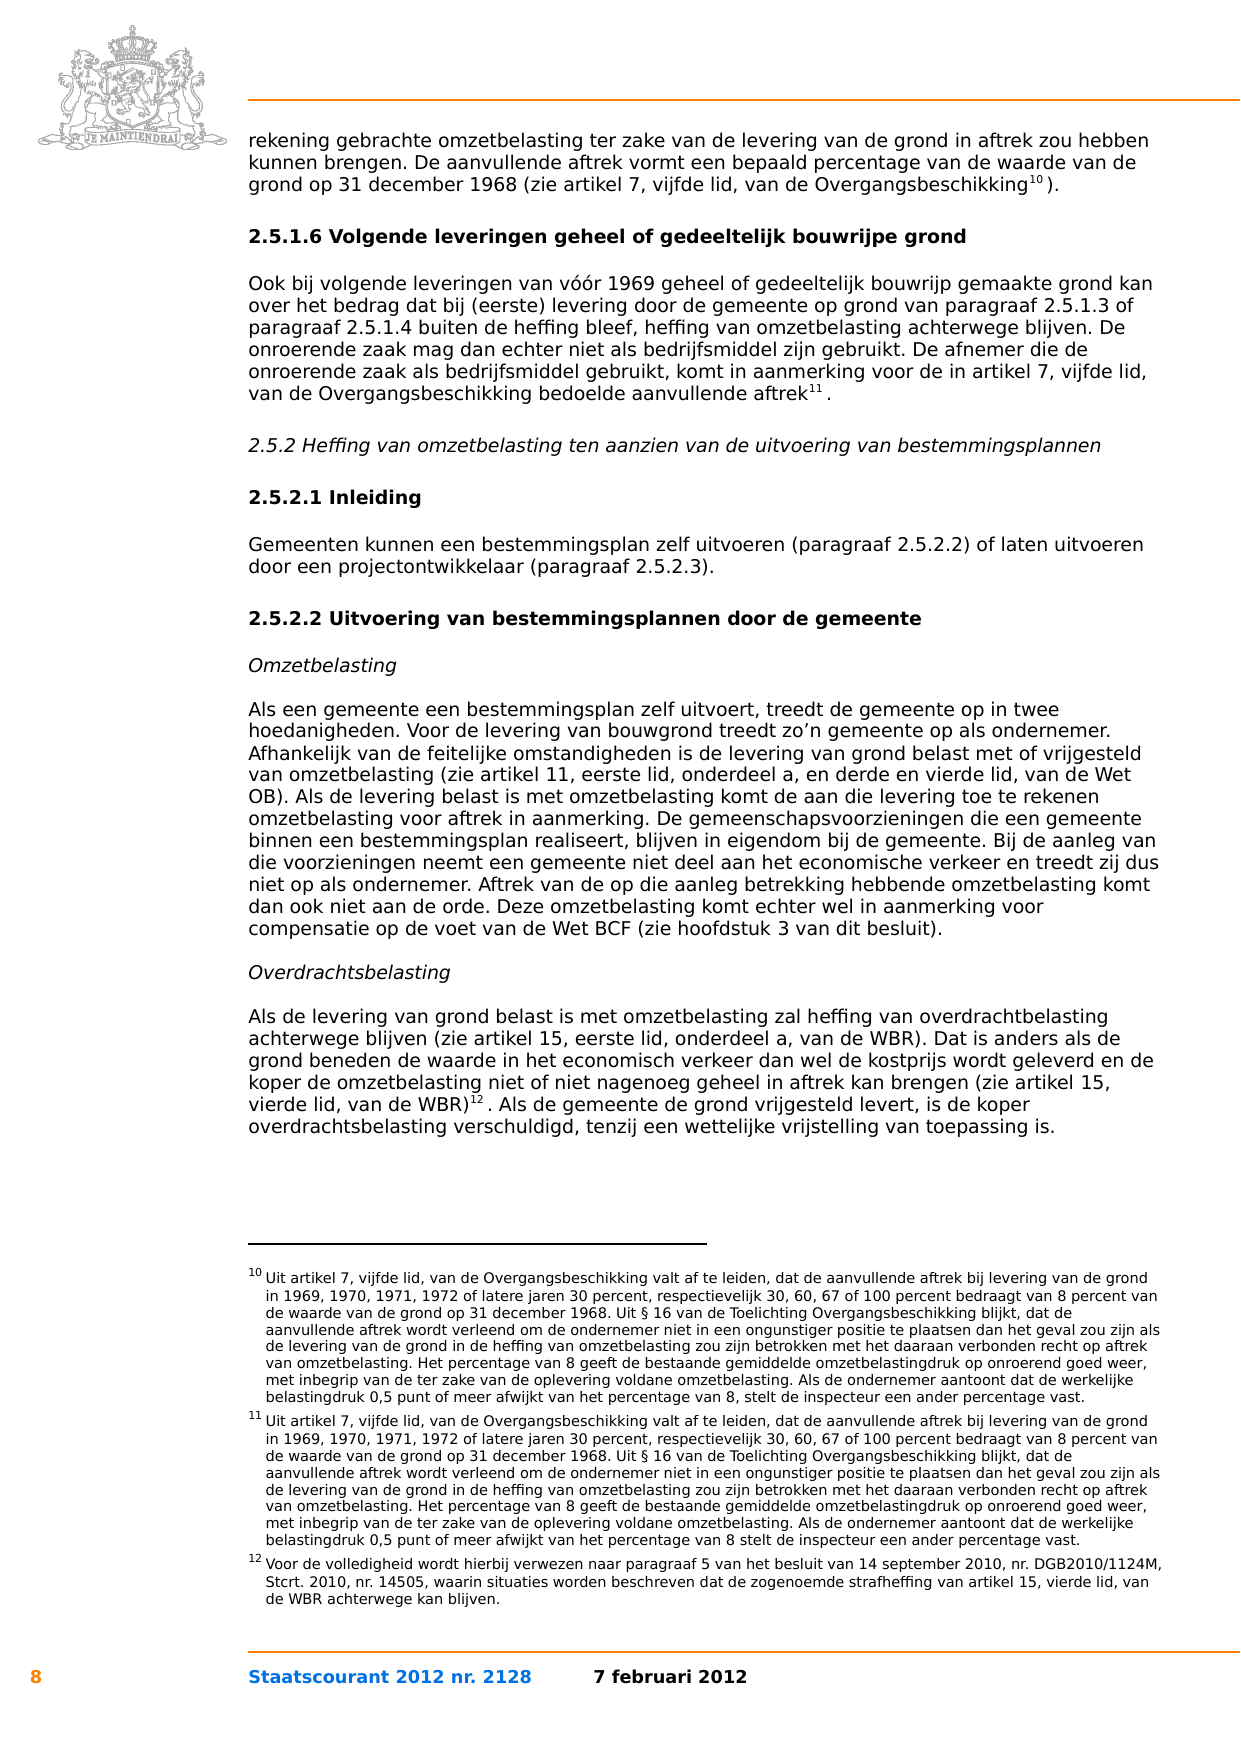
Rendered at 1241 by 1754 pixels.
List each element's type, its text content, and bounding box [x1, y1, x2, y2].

text Als een gemeente een bestemmingsplan zelf uitvoert, treedt de gemeente op in twee hoedanigheden. Voor de levering van bouwgrond treedt zo’n gemeente op als ondernemer. Afhankelijk van de feitelijke omstandigheden is de levering van grond belast met of vrijgesteld van omzetbelasting (zie artikel 11, eerste lid, onderdeel a, en derde en vierde lid, van de Wet OB). Als de levering belast is met omzetbelasting komt de aan die levering toe te rekenen omzetbelasting voor aftrek in aanmerking. De gemeenschapsvoorzieningen die een gemeente binnen een bestemmingsplan realiseert, blijven in eigendom bij de gemeente. Bij de aanleg van die voorzieningen neemt een gemeente niet deel aan het economische verkeer en treedt zij dus niet op als ondernemer. Aftrek van de op die aanleg betrekking hebbende omzetbelasting komt dan ook niet aan de orde. Deze omzetbelasting komt echter wel in aanmerking voor compensatie op de voet van de Wet BCF (zie hoofdstuk 3 van dit besluit). [248, 698, 1163, 940]
subtitle Omzetbelasting [248, 654, 1163, 677]
text Uit artikel 7, vijfde lid, van de Overgangsbeschikking valt af te leiden, dat de aanvullende aftrek bij levering van de grond in 1969, 1970, 1971, 1972 of latere jaren 30 percent, respectievelijk 30, 60, 67 of 100 percent bedraagt van 8 percent van de waarde van de grond op 31 december 1968. Uit § 16 van de Toelichting Overgangsbeschikking blijkt, dat de aanvullende aftrek wordt verleend om de ondernemer niet in een ongunstiger positie te plaatsen dan het geval zou zijn als de levering van de grond in de heffing van omzetbelasting zou zijn betrokken met het daaraan verbonden recht op aftrek van omzetbelasting. Het percentage van 8 geeft de bestaande gemiddelde omzetbelastingdruk op onroerend goed weer, met inbegrip van de ter zake van de oplevering voldane omzetbelasting. Als de ondernemer aantoont dat de werkelijke belastingdruk 0,5 punt of meer afwijkt van het percentage van 8, stelt de inspecteur een ander percentage vast. [248, 1266, 1163, 1406]
text Uit artikel 7, vijfde lid, van de Overgangsbeschikking valt af te leiden, dat de aanvullende aftrek bij levering van de grond in 1969, 1970, 1971, 1972 of latere jaren 30 percent, respectievelijk 30, 60, 67 of 100 percent bedraagt van 8 percent van de waarde van de grond op 31 december 1968. Uit § 16 van de Toelichting Overgangsbeschikking blijkt, dat de aanvullende aftrek wordt verleend om de ondernemer niet in een ongunstiger positie te plaatsen dan het geval zou zijn als de levering van de grond in de heffing van omzetbelasting zou zijn betrokken met het daaraan verbonden recht op aftrek van omzetbelasting. Het percentage van 8 geeft de bestaande gemiddelde omzetbelastingdruk op onroerend goed weer, met inbegrip van de ter zake van de oplevering voldane omzetbelasting. Als de ondernemer aantoont dat de werkelijke belastingdruk 0,5 punt of meer afwijkt van het percentage van 8 stelt de inspecteur een ander percentage vast. [248, 1409, 1163, 1549]
text rekening gebrachte omzetbelasting ter zake van de levering van de grond in aftrek zou hebben kunnen brengen. De aanvullende aftrek vormt een bepaald percentage van de waarde van de grond op 31 december 1968 (zie artikel 7, vijfde lid, van de Overgangsbeschikking). [248, 130, 1163, 196]
text Voor de volledigheid wordt hierbij verwezen naar paragraaf 5 van het besluit van 14 september 2010, nr. DGB2010/1124M, Stcrt. 2010, nr. 14505, waarin situaties worden beschreven dat de zogenoemde strafheffing van artikel 15, vierde lid, van de WBR achterwege kan blijven. [248, 1552, 1163, 1608]
subtitle Overdrachtsbelasting [248, 962, 1163, 984]
subtitle 2.5.2.1 Inleiding [248, 487, 1163, 509]
subtitle 2.5.1.6 Volgende leveringen geheel of gedeeltelijk bouwrijpe grond [248, 226, 1163, 248]
text Gemeenten kunnen een bestemmingsplan zelf uitvoeren (paragraaf 2.5.2.2) of laten uitvoeren door een projectontwikkelaar (paragraaf 2.5.2.3). [248, 534, 1163, 578]
text Als de levering van grond belast is met omzetbelasting zal heffing van overdrachtbelasting achterwege blijven (zie artikel 15, eerste lid, onderdeel a, van de WBR). Dat is anders als de grond beneden de waarde in het economisch verkeer dan wel de kostprijs wordt geleverd en de koper de omzetbelasting niet of niet nagenoeg geheel in aftrek kan brengen (zie artikel 15, vierde lid, van de WBR). Als de gemeente de grond vrijgesteld levert, is de koper overdrachtsbelasting verschuldigd, tenzij een wettelijke vrijstelling van toepassing is. [248, 1006, 1163, 1138]
subtitle 2.5.2 Heffing van omzetbelasting ten aanzien van de uitvoering van bestemmingsplannen [248, 435, 1163, 457]
subtitle 2.5.2.2 Uitvoering van bestemmingsplannen door de gemeente [248, 608, 1163, 629]
picture [38, 25, 227, 150]
text Ook bij volgende leveringen van vóór 1969 geheel of gedeeltelijk bouwrijp gemaakte grond kan over het bedrag dat bij (eerste) levering door de gemeente op grond van paragraaf 2.5.1.3 of paragraaf 2.5.1.4 buiten de heffing bleef, heffing van omzetbelasting achterwege blijven. De onroerende zaak mag dan echter niet als bedrijfsmiddel zijn gebruikt. De afnemer die de onroerende zaak als bedrijfsmiddel gebruikt, komt in aanmerking voor de in artikel 7, vijfde lid, van de Overgangsbeschikking bedoelde aanvullende aftrek. [248, 273, 1163, 405]
